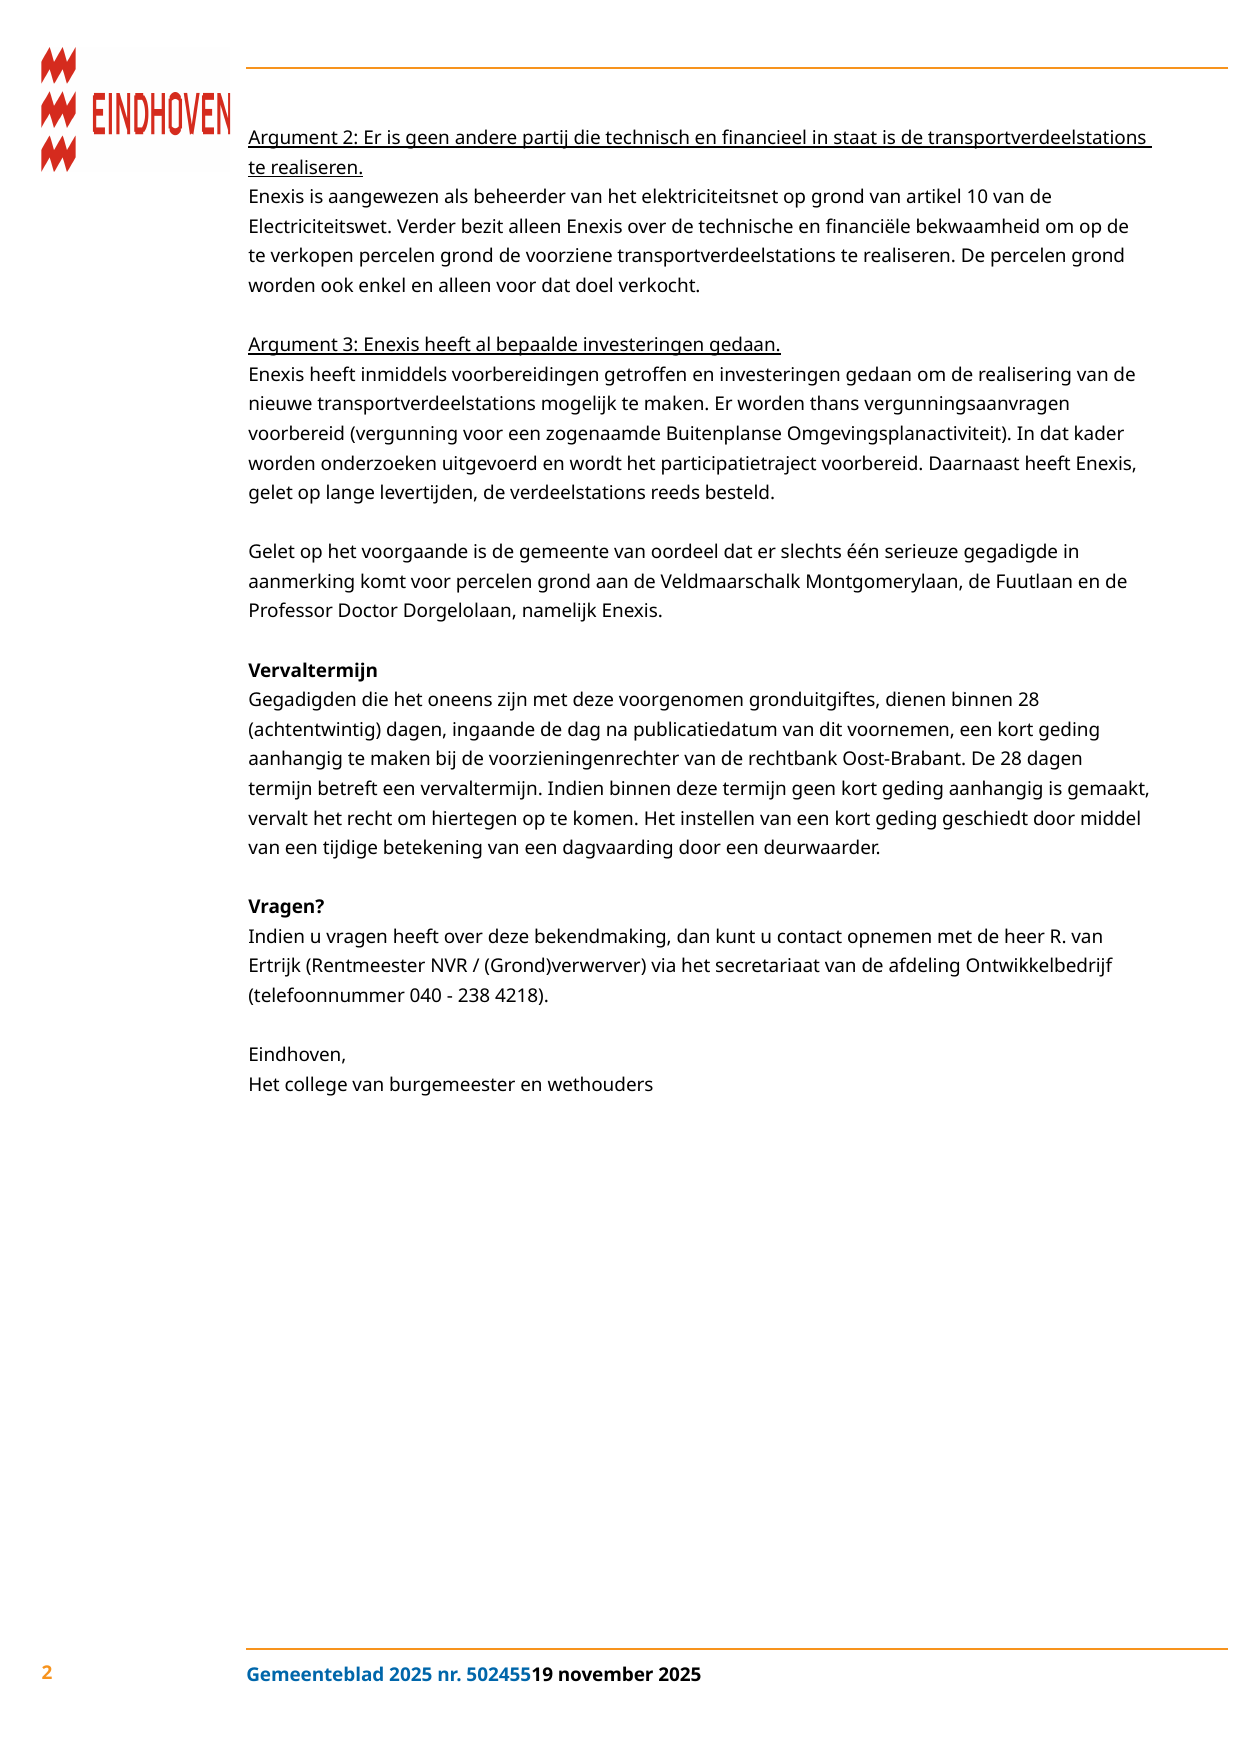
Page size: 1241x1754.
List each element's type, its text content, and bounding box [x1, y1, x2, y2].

text Het college van burgemeester en wethouders [248, 1071, 1152, 1097]
text Gegadigden die het oneens zijn met deze voorgenomen gronduitgiftes, dienen binnen 28 (achtentwintig) dagen, ingaande de dag na publicatiedatum van dit voornemen, een kort geding aanhangig te maken bij de voorzieningenrechter van de rechtbank Oost-Brabant. De 28 dagen termijn betreft een vervaltermijn. Indien binnen deze termijn geen kort geding aanhangig is gemaakt, vervalt het recht om hiertegen op te komen. Het instellen van een kort geding geschiedt door middel van een tijdige betekening van een dagvaarding door een deurwaarder. [248, 686, 1152, 860]
text Enexis heeft inmiddels voorbereidingen getroffen en investeringen gedaan om de realisering van de nieuwe transportverdeelstations mogelijk te maken. Er worden thans vergunningsaanvragen voorbereid (vergunning voor een zogenaamde Buitenplanse Omgevingsplanactiviteit). In dat kader worden onderzoeken uitgevoerd en wordt het participatietraject voorbereid. Daarnaast heeft Enexis, gelet op lange levertijden, de verdeelstations reeds besteld. [248, 361, 1152, 505]
text Indien u vragen heeft over deze bekendmaking, dan kunt u contact opnemen met de heer R. van Ertrijk (Rentmeester NVR / (Grond)verwerver) via het secretariaat van de afdeling Ontwikkelbedrijf (telefoonnummer 040 - 238 4218). [248, 923, 1152, 1008]
text Argument 3: Enexis heeft al bepaalde investeringen gedaan. [248, 331, 1152, 357]
text te realiseren. [248, 148, 1152, 180]
text Argument 2: Er is geen andere partij die technisch en financieel in staat is de transportverdeelstations [248, 124, 1152, 146]
text Gelet op het voorgaande is de gemeente van oordeel dat er slechts één serieuze gegadigde in aanmerking komt voor percelen grond aan de Veldmaarschalk Montgomerylaan, de Fuutlaan en de Professor Doctor Dorgelolaan, namelijk Enexis. [248, 538, 1152, 623]
text Vervaltermijn [248, 657, 1152, 683]
picture [41, 47, 231, 172]
text Enexis is aangewezen als beheerder van het elektriciteitsnet op grond van artikel 10 van de Electriciteitswet. Verder bezit alleen Enexis over de technische en financiële bekwaamheid om op de te verkopen percelen grond de voorziene transportverdeelstations te realiseren. De percelen grond worden ook enkel en alleen voor dat doel verkocht. [248, 183, 1152, 298]
text Vragen? [248, 893, 1152, 919]
text Eindhoven, [248, 1041, 1152, 1067]
